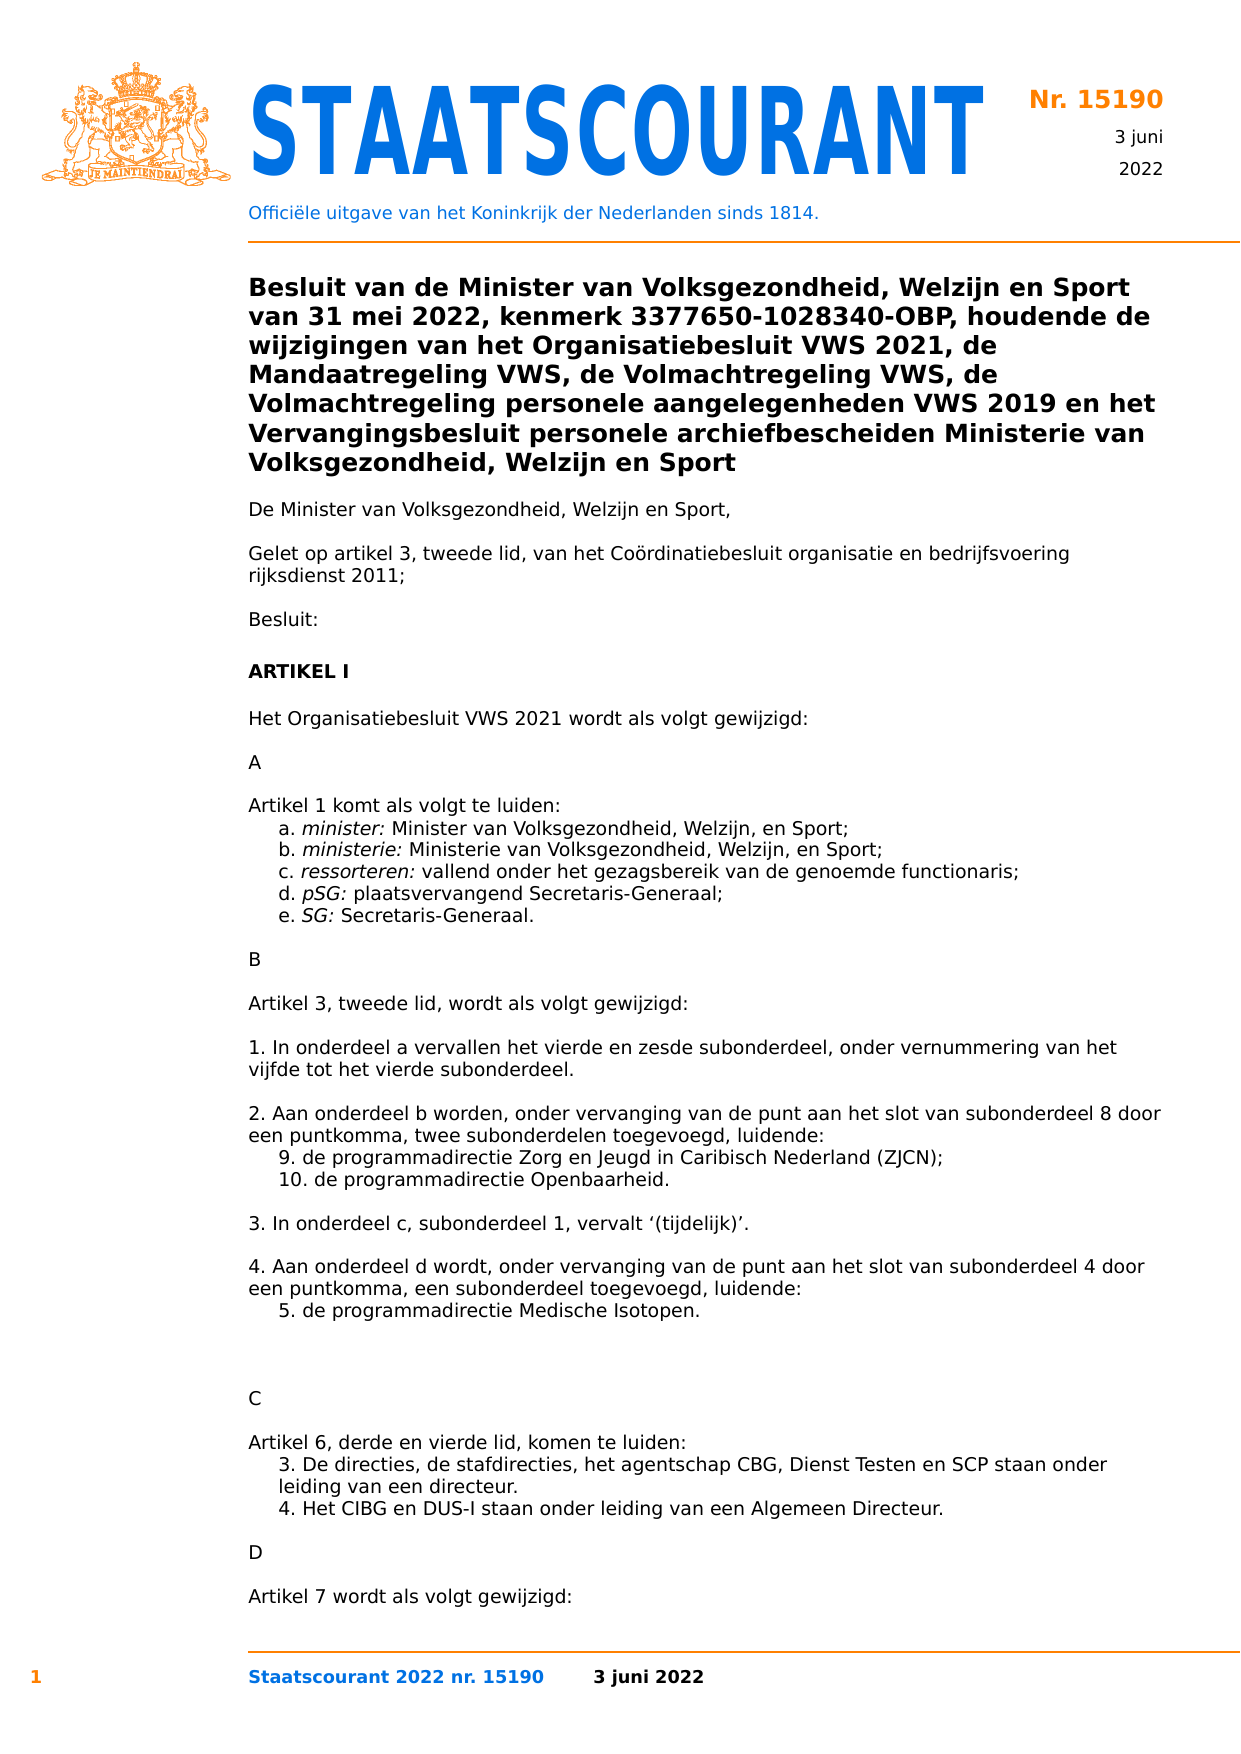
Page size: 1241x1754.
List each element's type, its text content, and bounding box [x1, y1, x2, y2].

text A [248, 752, 1163, 773]
text 2. Aan onderdeel b worden, onder vervanging van de punt aan het slot van subonderdeel 8 door een puntkomma, twee subonderdelen toegevoegd, luidende: [248, 1103, 1163, 1147]
table_cell Officiële uitgave van het Koninkrijk der Nederlanden sinds 1814. [248, 203, 1240, 241]
text a. minister: Minister van Volksgezondheid, Welzijn, en Sport; [278, 817, 1163, 839]
text De Minister van Volksgezondheid, Welzijn en Sport, [248, 499, 1163, 521]
picture [41, 62, 231, 186]
table_cell 3 juni [998, 121, 1240, 153]
text b. ministerie: Ministerie van Volksgezondheid, Welzijn, en Sport; [278, 839, 1163, 861]
text e. SG: Secretaris-Generaal. [278, 905, 1163, 927]
text Besluit: [248, 609, 1163, 631]
text 3. In onderdeel c, subonderdeel 1, vervalt ‘(tijdelijk)’. [248, 1212, 1163, 1234]
subtitle ARTIKEL I [248, 661, 1163, 683]
text 9. de programmadirectie Zorg en Jeugd in Caribisch Nederland (ZJCN); [278, 1147, 1163, 1169]
text 4. Aan onderdeel d wordt, onder vervanging van de punt aan het slot van subonderdeel 4 door een puntkomma, een subonderdeel toegevoegd, luidende: [248, 1256, 1163, 1300]
table_cell 2022 [998, 153, 1240, 203]
text Het Organisatiebesluit VWS 2021 wordt als volgt gewijzigd: [248, 708, 1163, 730]
text 1. In onderdeel a vervallen het vierde en zesde subonderdeel, onder vernummering van het vijfde tot het vierde subonderdeel. [248, 1037, 1163, 1081]
text C [248, 1388, 1163, 1410]
text 4. Het CIBG en DUS-I staan onder leiding van een Algemeen Directeur. [278, 1498, 1163, 1520]
text Artikel 7 wordt als volgt gewijzigd: [248, 1586, 1163, 1607]
text 10. de programmadirectie Openbaarheid. [278, 1169, 1163, 1191]
text d. pSG: plaatsvervangend Secretaris-Generaal; [278, 883, 1163, 905]
text D [248, 1542, 1163, 1564]
text Artikel 1 komt als volgt te luiden: [248, 795, 1163, 817]
text Artikel 6, derde en vierde lid, komen te luiden: [248, 1432, 1163, 1454]
text B [248, 949, 1163, 971]
text c. ressorteren: vallend onder het gezagsbereik van de genoemde functionaris; [278, 861, 1163, 883]
table_header STAATSCOURANT [248, 62, 998, 203]
text 3. De directies, de stafdirecties, het agentschap CBG, Dienst Testen en SCP staan onder leiding van een directeur. [278, 1454, 1163, 1498]
text Artikel 3, tweede lid, wordt als volgt gewijzigd: [248, 993, 1163, 1015]
text Gelet op artikel 3, tweede lid, van het Coördinatiebesluit organisatie en bedrijfsvoering rijksdienst 2011; [248, 543, 1163, 587]
table_header [25, 62, 248, 241]
text 5. de programmadirectie Medische Isotopen. [278, 1300, 1163, 1322]
table_header Nr. 15190 [998, 62, 1240, 121]
subtitle Besluit van de Minister van Volksgezondheid, Welzijn en Sport van 31 mei 2022, kenmerk 3377650-1028340-OBP, houdende de wijzigingen van het Organisatiebesluit VWS 2021, de Mandaatregeling VWS, de Volmachtregeling VWS, de Volmachtregeling personele aangelegenheden VWS 2019 en het Vervangingsbesluit personele archiefbescheiden Ministerie van Volksgezondheid, Welzijn en Sport [248, 273, 1163, 477]
